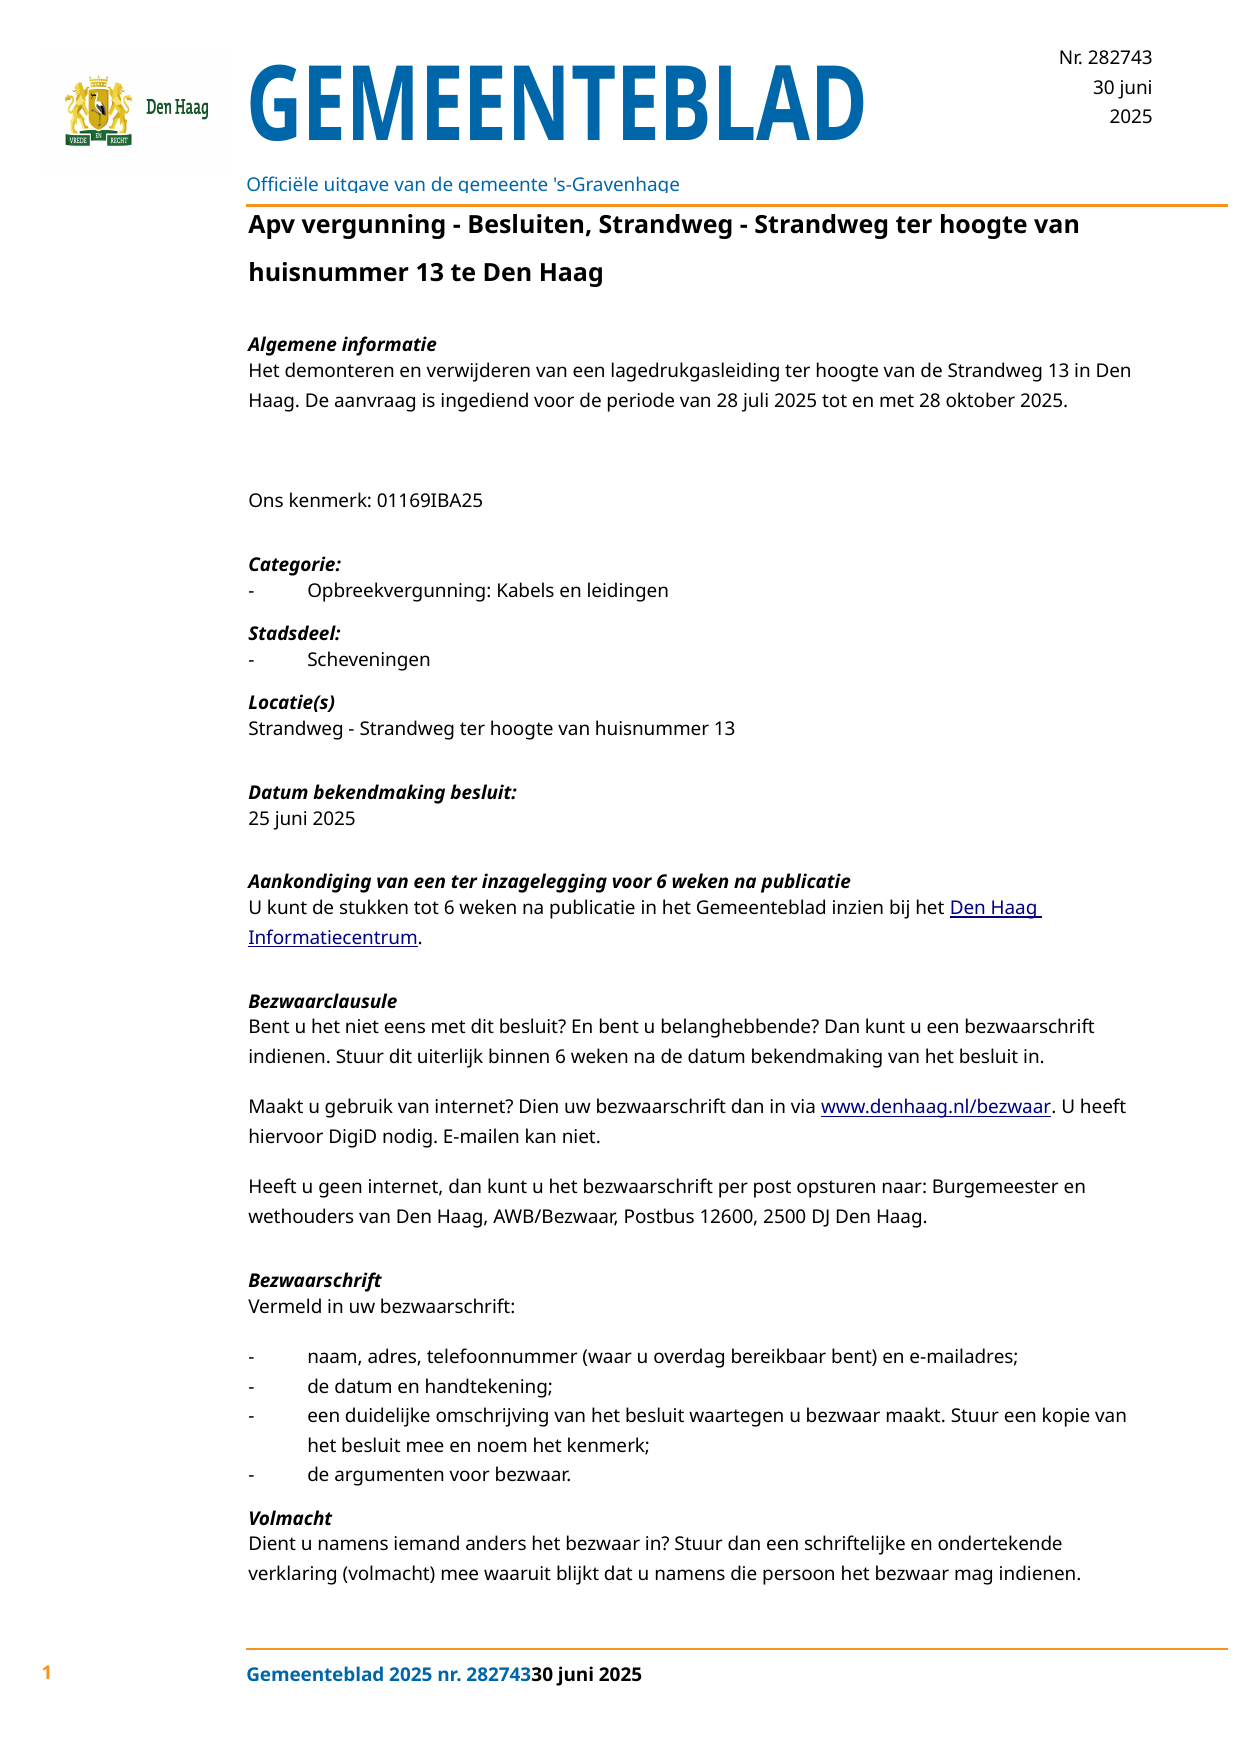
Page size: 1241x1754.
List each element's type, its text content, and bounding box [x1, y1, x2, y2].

text Vermeld in uw bezwaarschrift: [248, 1293, 1152, 1319]
text Aankondiging van een ter inzagelegging voor 6 weken na publicatie [248, 869, 1152, 894]
text Strandweg - Strandweg ter hoogte van huisnummer 13 [248, 715, 1152, 741]
text Locatie(s) [248, 689, 1152, 715]
text U kunt de stukken tot 6 weken na publicatie in het Gemeenteblad inzien bij het Den Haag Informatiecentrum. [248, 894, 1152, 950]
text Ons kenmerk: 01169IBA25 [248, 488, 1152, 513]
text 25 juni 2025 [248, 805, 1152, 830]
text Bezwaarschrift [248, 1267, 1152, 1293]
list Scheveningen [248, 646, 1152, 672]
text Heeft u geen internet, dan kunt u het bezwaarschrift per post opsturen naar: Burgemeester en wethouders van Den Haag, AWB/Bezwaar, Postbus 12600, 2500 DJ Den Haag. [248, 1174, 1152, 1229]
text Apv vergunning - Besluiten, Strandweg - Strandweg ter hoogte van huisnummer 13 te Den Haag [248, 207, 1152, 288]
text Maakt u gebruik van internet? Dien uw bezwaarschrift dan in via www.denhaag.nl/bezwaar. U heeft hiervoor DigiD nodig. E-mailen kan niet. [248, 1094, 1152, 1149]
picture [41, 47, 231, 172]
text Het demonteren en verwijderen van een lagedrukgasleiding ter hoogte van de Strandweg 13 in Den Haag. De aanvraag is ingediend voor de periode van 28 juli 2025 tot en met 28 oktober 2025. [248, 357, 1152, 412]
text Dient u namens iemand anders het bezwaar in? Stuur dan een schriftelijke en ondertekende verklaring (volmacht) mee waaruit blijkt dat u namens die persoon het bezwaar mag indienen. [248, 1531, 1152, 1586]
list een duidelijke omschrijving van het besluit waartegen u bezwaar maakt. Stuur een kopie van het besluit mee en noem het kenmerk; [248, 1402, 1152, 1458]
text Bezwaarclausule [248, 988, 1152, 1014]
text Bent u het niet eens met dit besluit? En bent u belanghebbende? Dan kunt u een bezwaarschrift indienen. Stuur dit uiterlijk binnen 6 weken na de datum bekendmaking van het besluit in. [248, 1014, 1152, 1069]
list Opbreekvergunning: Kabels en leidingen [248, 577, 1152, 603]
list de datum en handtekening; [248, 1373, 1152, 1399]
text Algemene informatie [248, 331, 1152, 357]
text Datum bekendmaking besluit: [248, 779, 1152, 805]
text Stadsdeel: [248, 620, 1152, 646]
list de argumenten voor bezwaar. [248, 1462, 1152, 1487]
text Volmacht [248, 1505, 1152, 1531]
list naam, adres, telefoonnummer (waar u overdag bereikbaar bent) en e-mailadres; [248, 1343, 1152, 1369]
text Categorie: [248, 552, 1152, 577]
